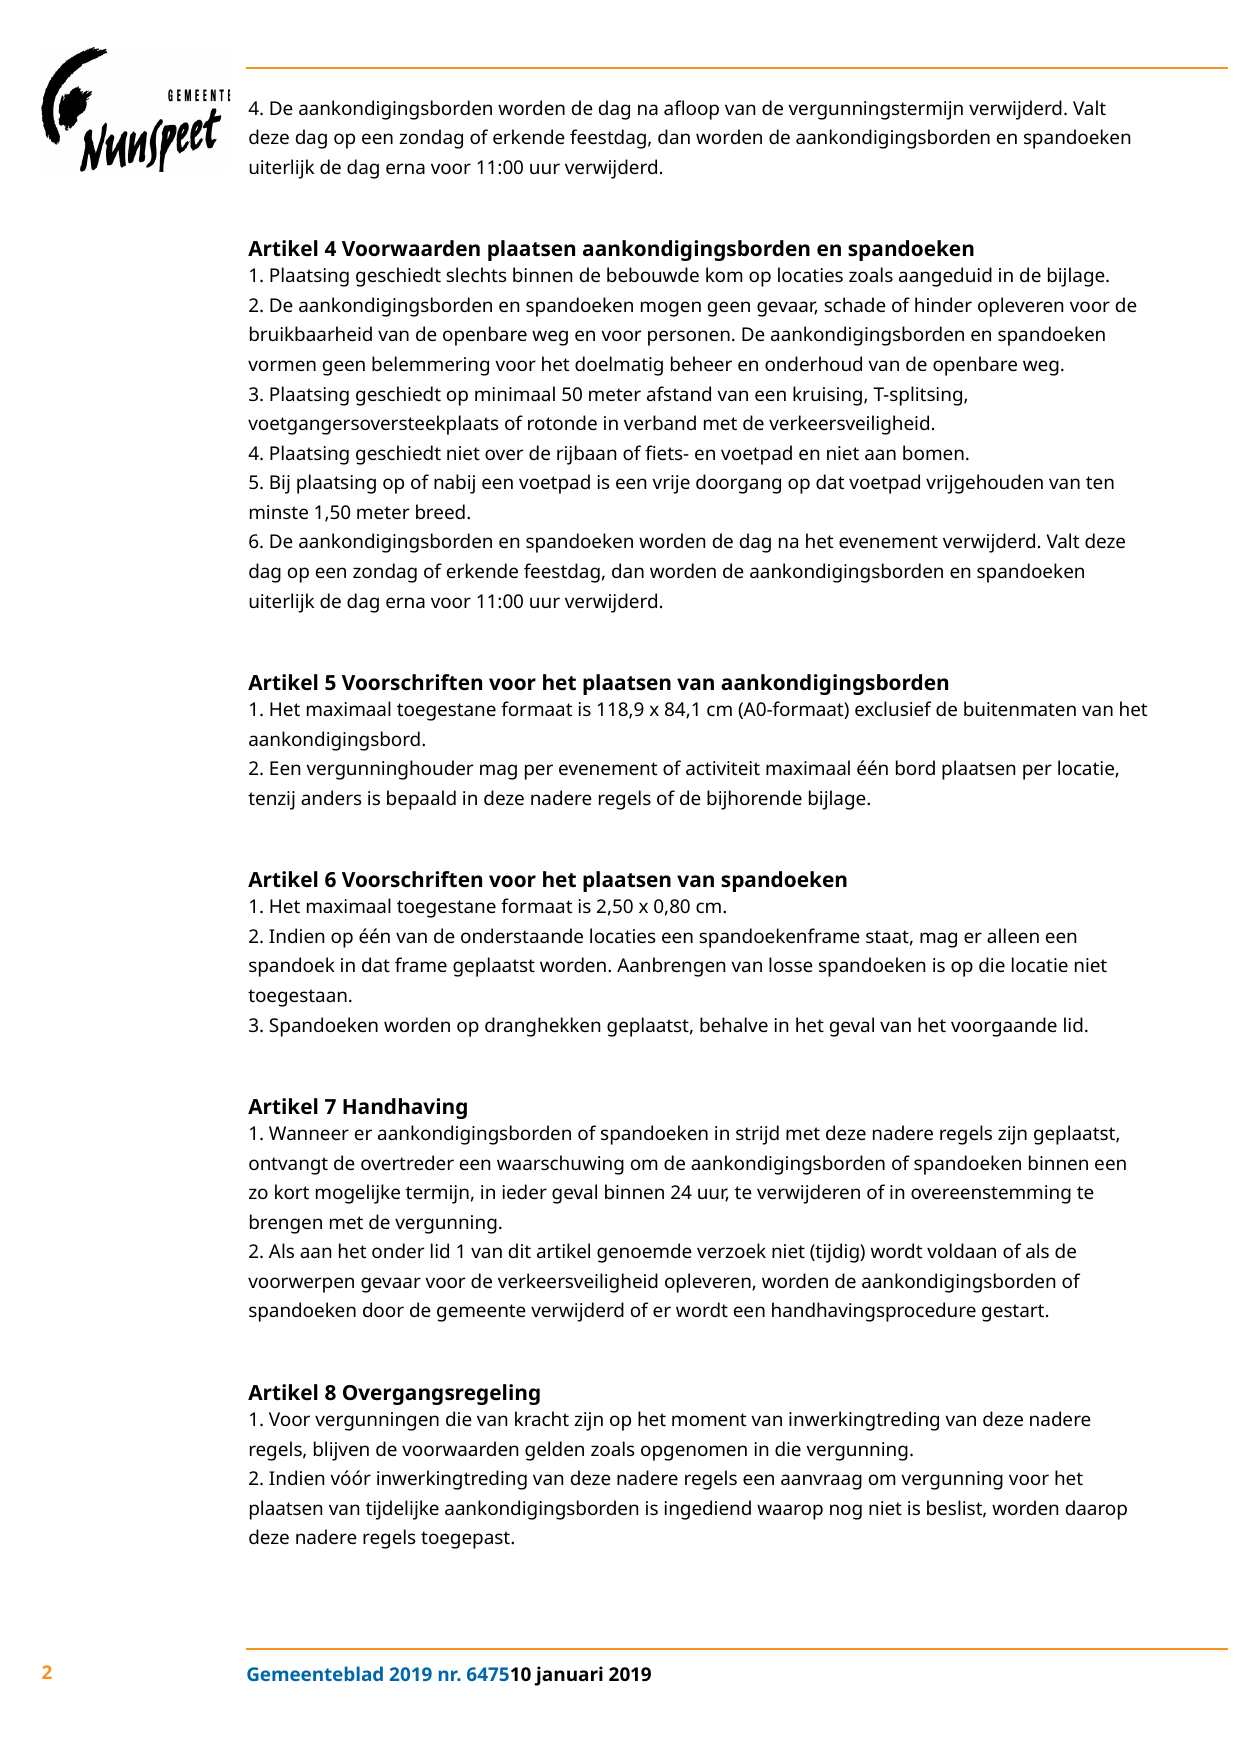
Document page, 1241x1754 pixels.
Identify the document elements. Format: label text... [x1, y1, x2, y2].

text 1. Voor vergunningen die van kracht zijn op het moment van inwerkingtreding van deze nadere regels, blijven de voorwaarden gelden zoals opgenomen in die vergunning. [248, 1406, 1152, 1461]
text 4. De aankondigingsborden worden de dag na afloop van de vergunningstermijn verwijderd. Valt deze dag op een zondag of erkende feestdag, dan worden de aankondigingsborden en spandoeken uiterlijk de dag erna voor 11:00 uur verwijderd. [248, 95, 1152, 180]
text Artikel 6 Voorschriften voor het plaatsen van spandoeken [248, 865, 1152, 893]
text 2. Een vergunninghouder mag per evenement of activiteit maximaal één bord plaatsen per locatie, tenzij anders is bepaald in deze nadere regels of de bijhorende bijlage. [248, 755, 1152, 811]
text 2. Als aan het onder lid 1 van dit artikel genoemde verzoek niet (tijdig) wordt voldaan of als de voorwerpen gevaar voor de verkeersveiligheid opleveren, worden de aankondigingsborden of spandoeken door de gemeente verwijderd of er wordt een handhavingsprocedure gestart. [248, 1238, 1152, 1323]
text 2. Indien op één van de onderstaande locaties een spandoekenframe staat, mag er alleen een spandoek in dat frame geplaatst worden. Aanbrengen van losse spandoeken is op die locatie niet toegestaan. [248, 923, 1152, 1008]
picture [41, 47, 231, 172]
text 1. Plaatsing geschiedt slechts binnen de bebouwde kom op locaties zoals aangeduid in de bijlage. [248, 262, 1152, 288]
text Artikel 8 Overgangsregeling [248, 1378, 1152, 1406]
text Artikel 4 Voorwaarden plaatsen aankondigingsborden en spandoeken [248, 234, 1152, 262]
text 3. Plaatsing geschiedt op minimaal 50 meter afstand van een kruising, T-splitsing, voetgangersoversteekplaats of rotonde in verband met de verkeersveiligheid. [248, 381, 1152, 436]
text Artikel 5 Voorschriften voor het plaatsen van aankondigingsborden [248, 668, 1152, 696]
text 1. Het maximaal toegestane formaat is 2,50 x 0,80 cm. [248, 893, 1152, 919]
text 6. De aankondigingsborden en spandoeken worden de dag na het evenement verwijderd. Valt deze dag op een zondag of erkende feestdag, dan worden de aankondigingsborden en spandoeken uiterlijk de dag erna voor 11:00 uur verwijderd. [248, 529, 1152, 613]
text 1. Wanneer er aankondigingsborden of spandoeken in strijd met deze nadere regels zijn geplaatst, ontvangt de overtreder een waarschuwing om de aankondigingsborden of spandoeken binnen een zo kort mogelijke termijn, in ieder geval binnen 24 uur, te verwijderen of in overeenstemming te brengen met de vergunning. [248, 1120, 1152, 1235]
text 4. Plaatsing geschiedt niet over de rijbaan of fiets- en voetpad en niet aan bomen. [248, 440, 1152, 466]
text 3. Spandoeken worden op dranghekken geplaatst, behalve in het geval van het voorgaande lid. [248, 1012, 1152, 1037]
text 5. Bij plaatsing op of nabij een voetpad is een vrije doorgang op dat voetpad vrijgehouden van ten minste 1,50 meter breed. [248, 469, 1152, 525]
text 2. De aankondigingsborden en spandoeken mogen geen gevaar, schade of hinder opleveren voor de bruikbaarheid van de openbare weg en voor personen. De aankondigingsborden en spandoeken vormen geen belemmering voor het doelmatig beheer en onderhoud van de openbare weg. [248, 292, 1152, 377]
text 1. Het maximaal toegestane formaat is 118,9 x 84,1 cm (A0-formaat) exclusief de buitenmaten van het aankondigingsbord. [248, 696, 1152, 752]
text 2. Indien vóór inwerkingtreding van deze nadere regels een aanvraag om vergunning voor het plaatsen van tijdelijke aankondigingsborden is ingediend waarop nog niet is beslist, worden daarop deze nadere regels toegepast. [248, 1465, 1152, 1550]
text Artikel 7 Handhaving [248, 1092, 1152, 1120]
